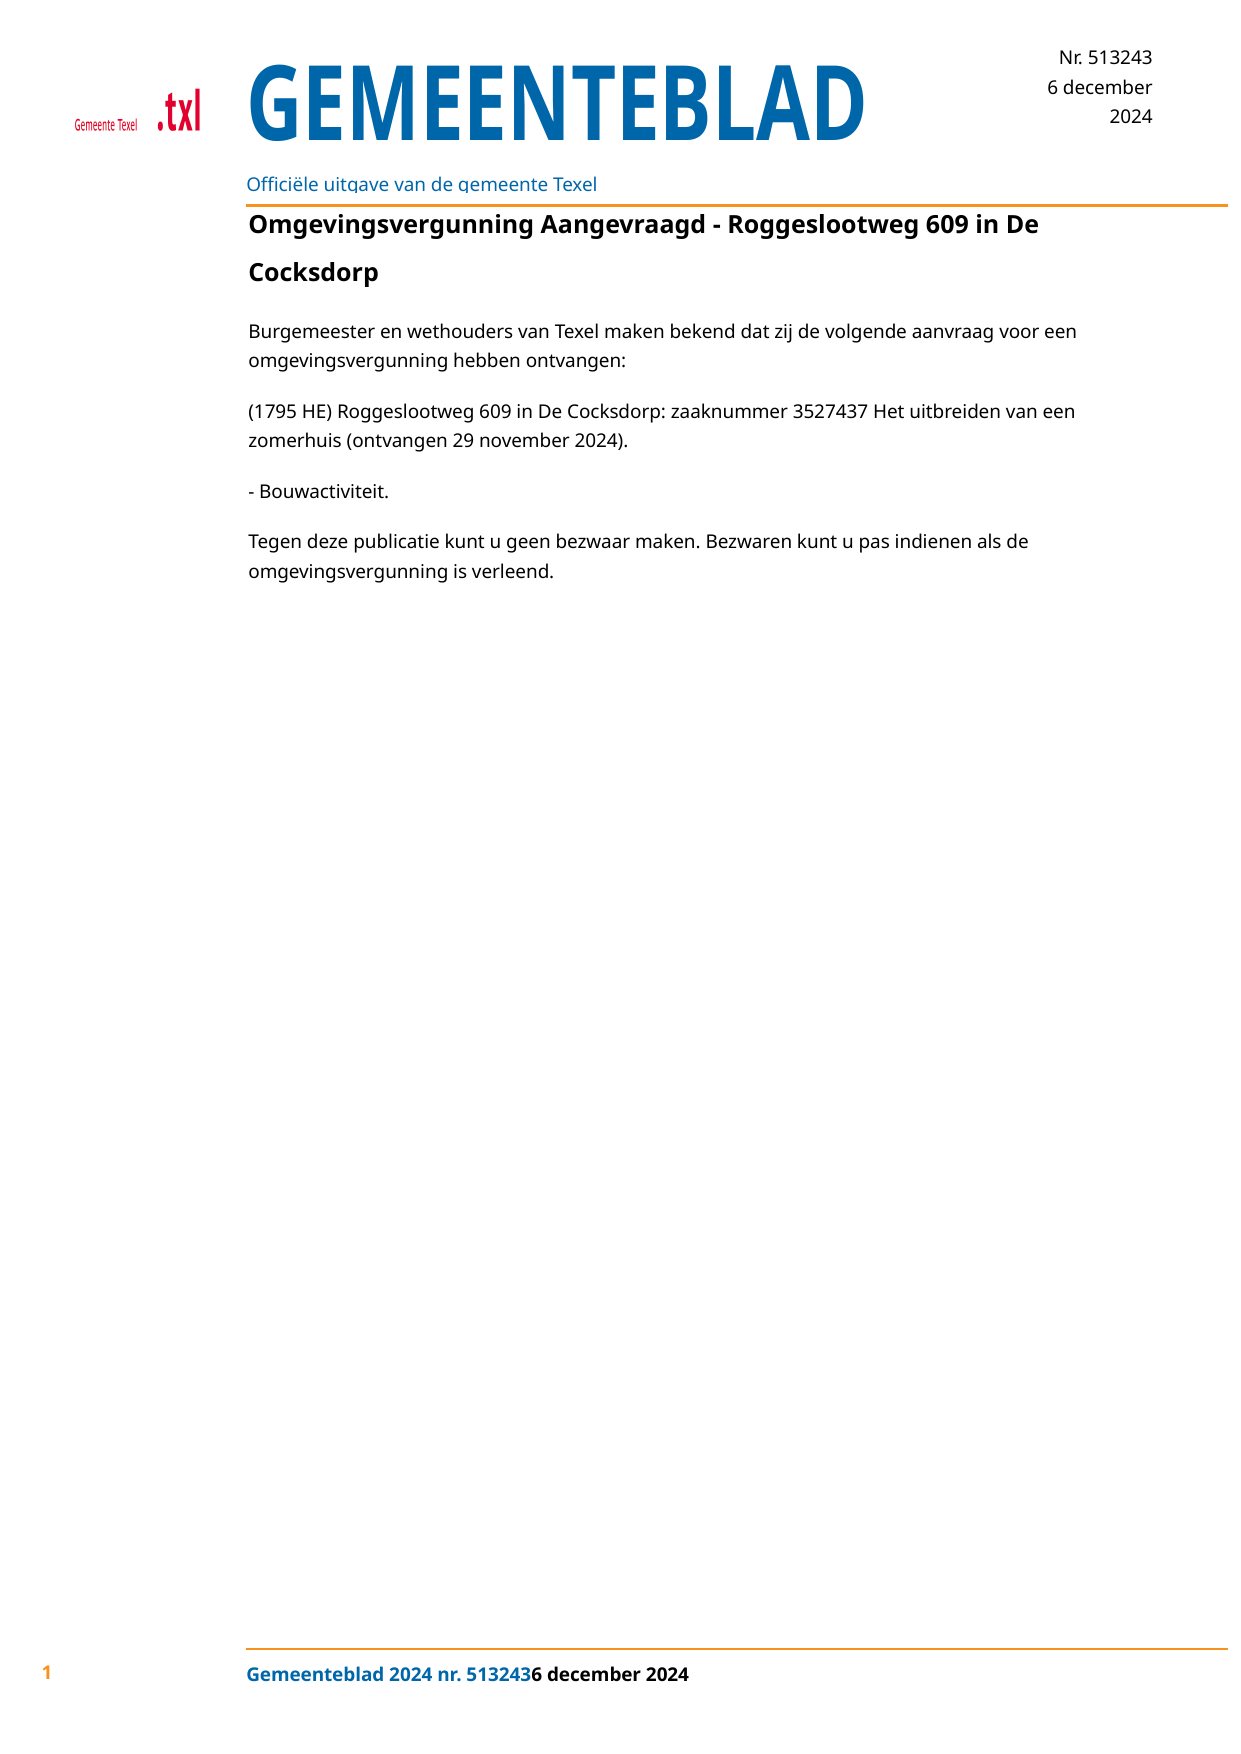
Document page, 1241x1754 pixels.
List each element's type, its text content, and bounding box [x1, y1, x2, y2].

text Omgevingsvergunning Aangevraagd - Roggeslootweg 609 in De Cocksdorp [248, 207, 1152, 288]
text - Bouwactiviteit. [248, 478, 1152, 504]
text Burgemeester en wethouders van Texel maken bekend dat zij de volgende aanvraag voor een omgevingsvergunning hebben ontvangen: [248, 318, 1152, 373]
text Tegen deze publicatie kunt u geen bezwaar maken. Bezwaren kunt u pas indienen als de omgevingsvergunning is verleend. [248, 528, 1152, 584]
picture [41, 47, 231, 172]
text (1795 HE) Roggeslootweg 609 in De Cocksdorp: zaaknummer 3527437 Het uitbreiden van een zomerhuis (ontvangen 29 november 2024). [248, 398, 1152, 453]
